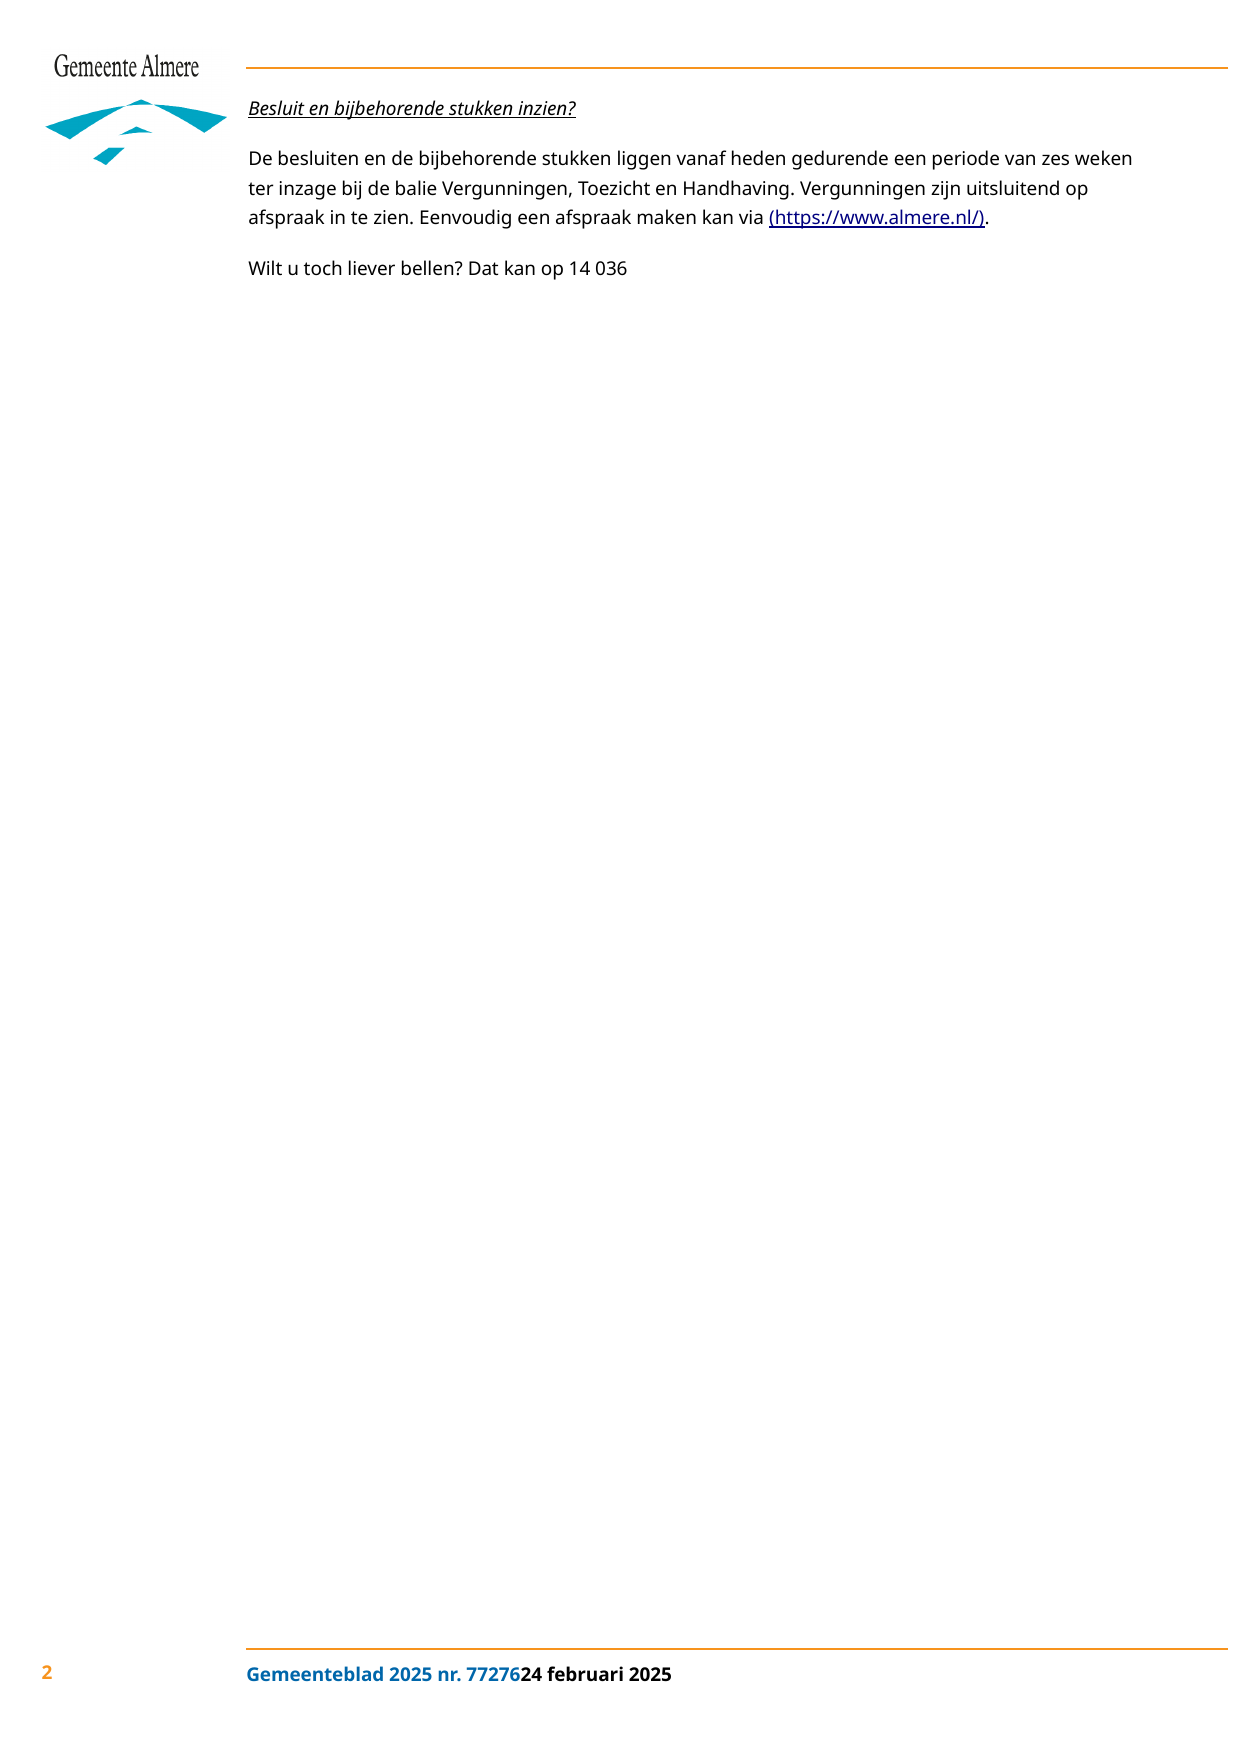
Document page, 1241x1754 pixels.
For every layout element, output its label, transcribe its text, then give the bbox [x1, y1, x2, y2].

text De besluiten en de bijbehorende stukken liggen vanaf heden gedurende een periode van zes weken ter inzage bij de balie Vergunningen, Toezicht en Handhaving. Vergunningen zijn uitsluitend op afspraak in te zien. Eenvoudig een afspraak maken kan via (https://www.almere.nl/). [248, 145, 1152, 230]
picture [41, 47, 231, 172]
text Wilt u toch liever bellen? Dat kan op 14 036 [248, 255, 1152, 281]
text Besluit en bijbehorende stukken inzien? [248, 95, 1152, 121]
